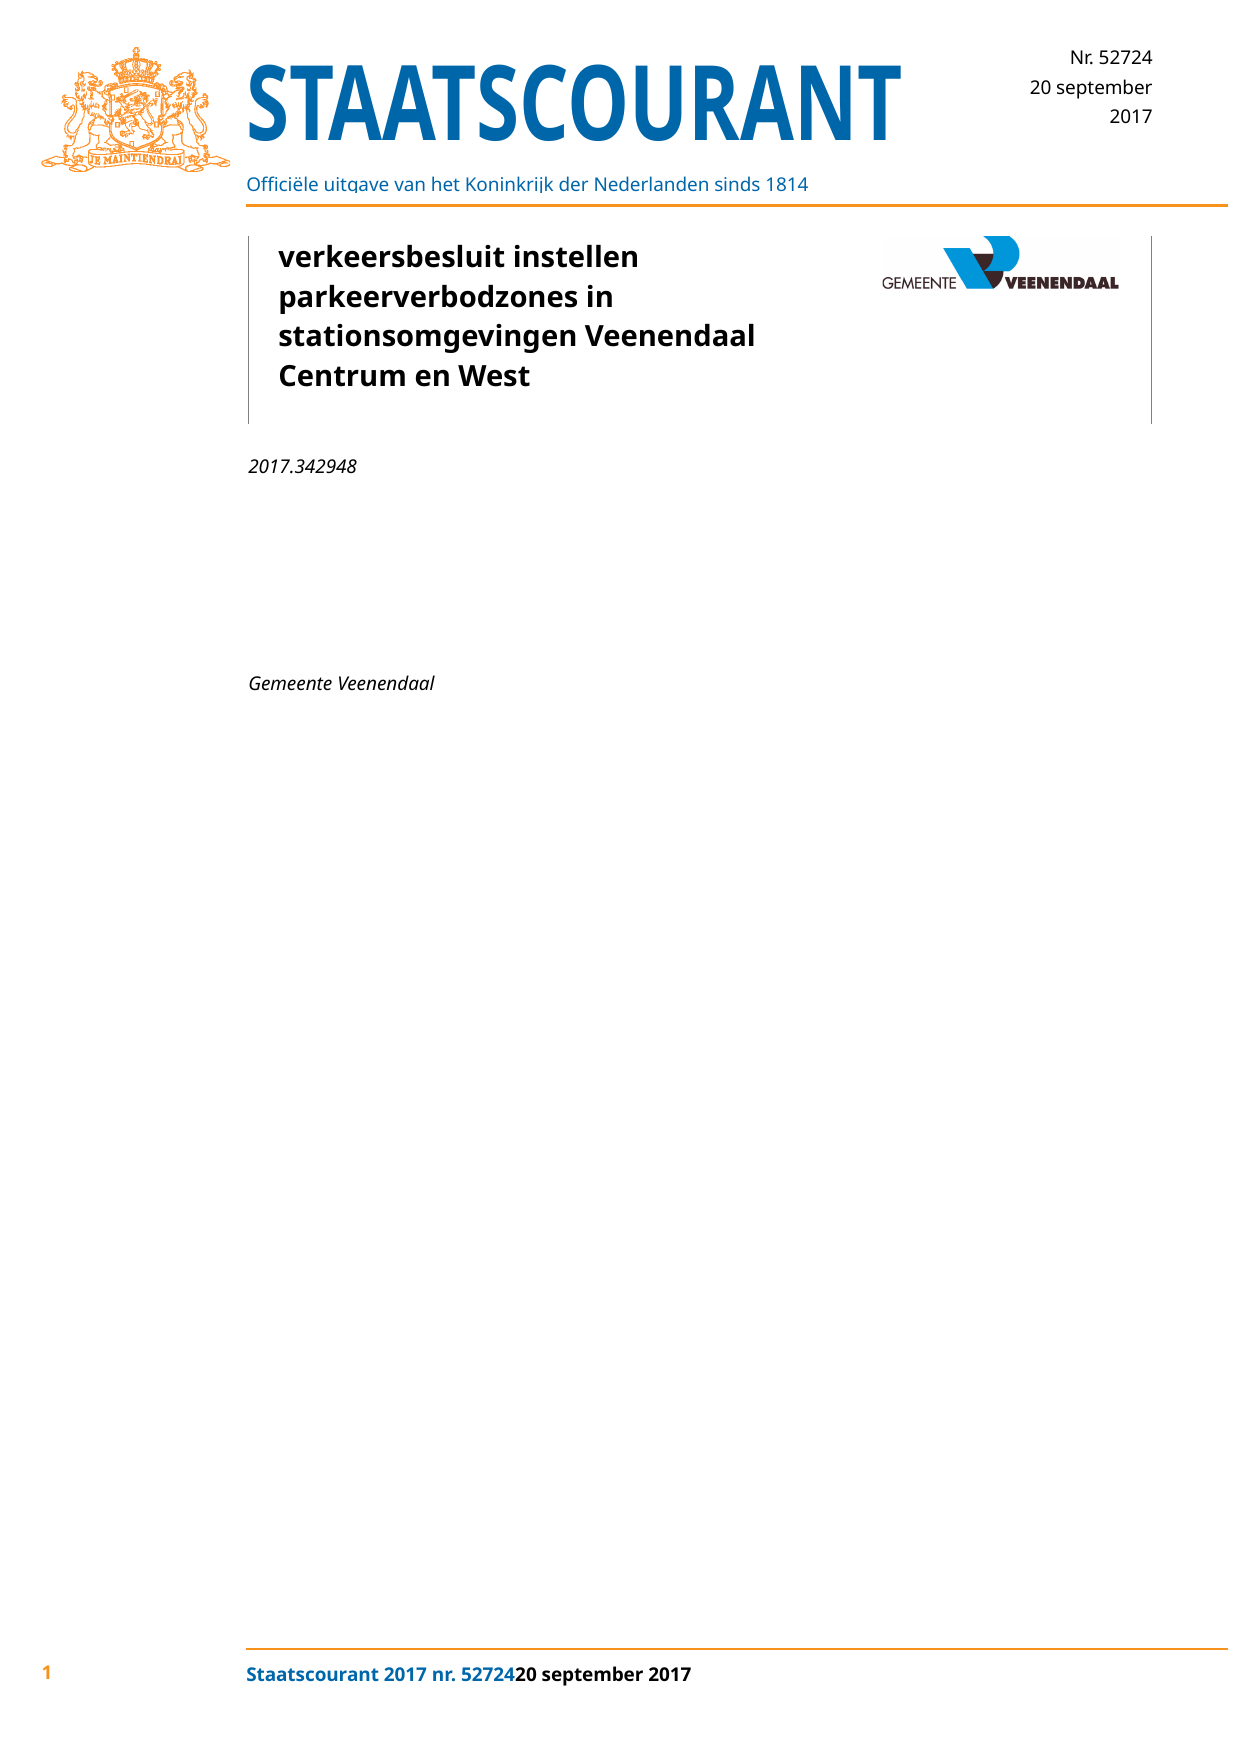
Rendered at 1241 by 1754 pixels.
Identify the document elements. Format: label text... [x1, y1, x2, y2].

table_header verkeersbesluit instellen parkeerverbodzones in stationsomgevingen Veenendaal Centrum en West [249, 236, 850, 424]
picture [41, 47, 231, 172]
text Gemeente Veenendaal [248, 670, 1152, 696]
picture [985, 236, 1119, 289]
text 2017.342948 [248, 454, 1152, 479]
picture [882, 236, 993, 289]
table_header [850, 236, 1151, 424]
